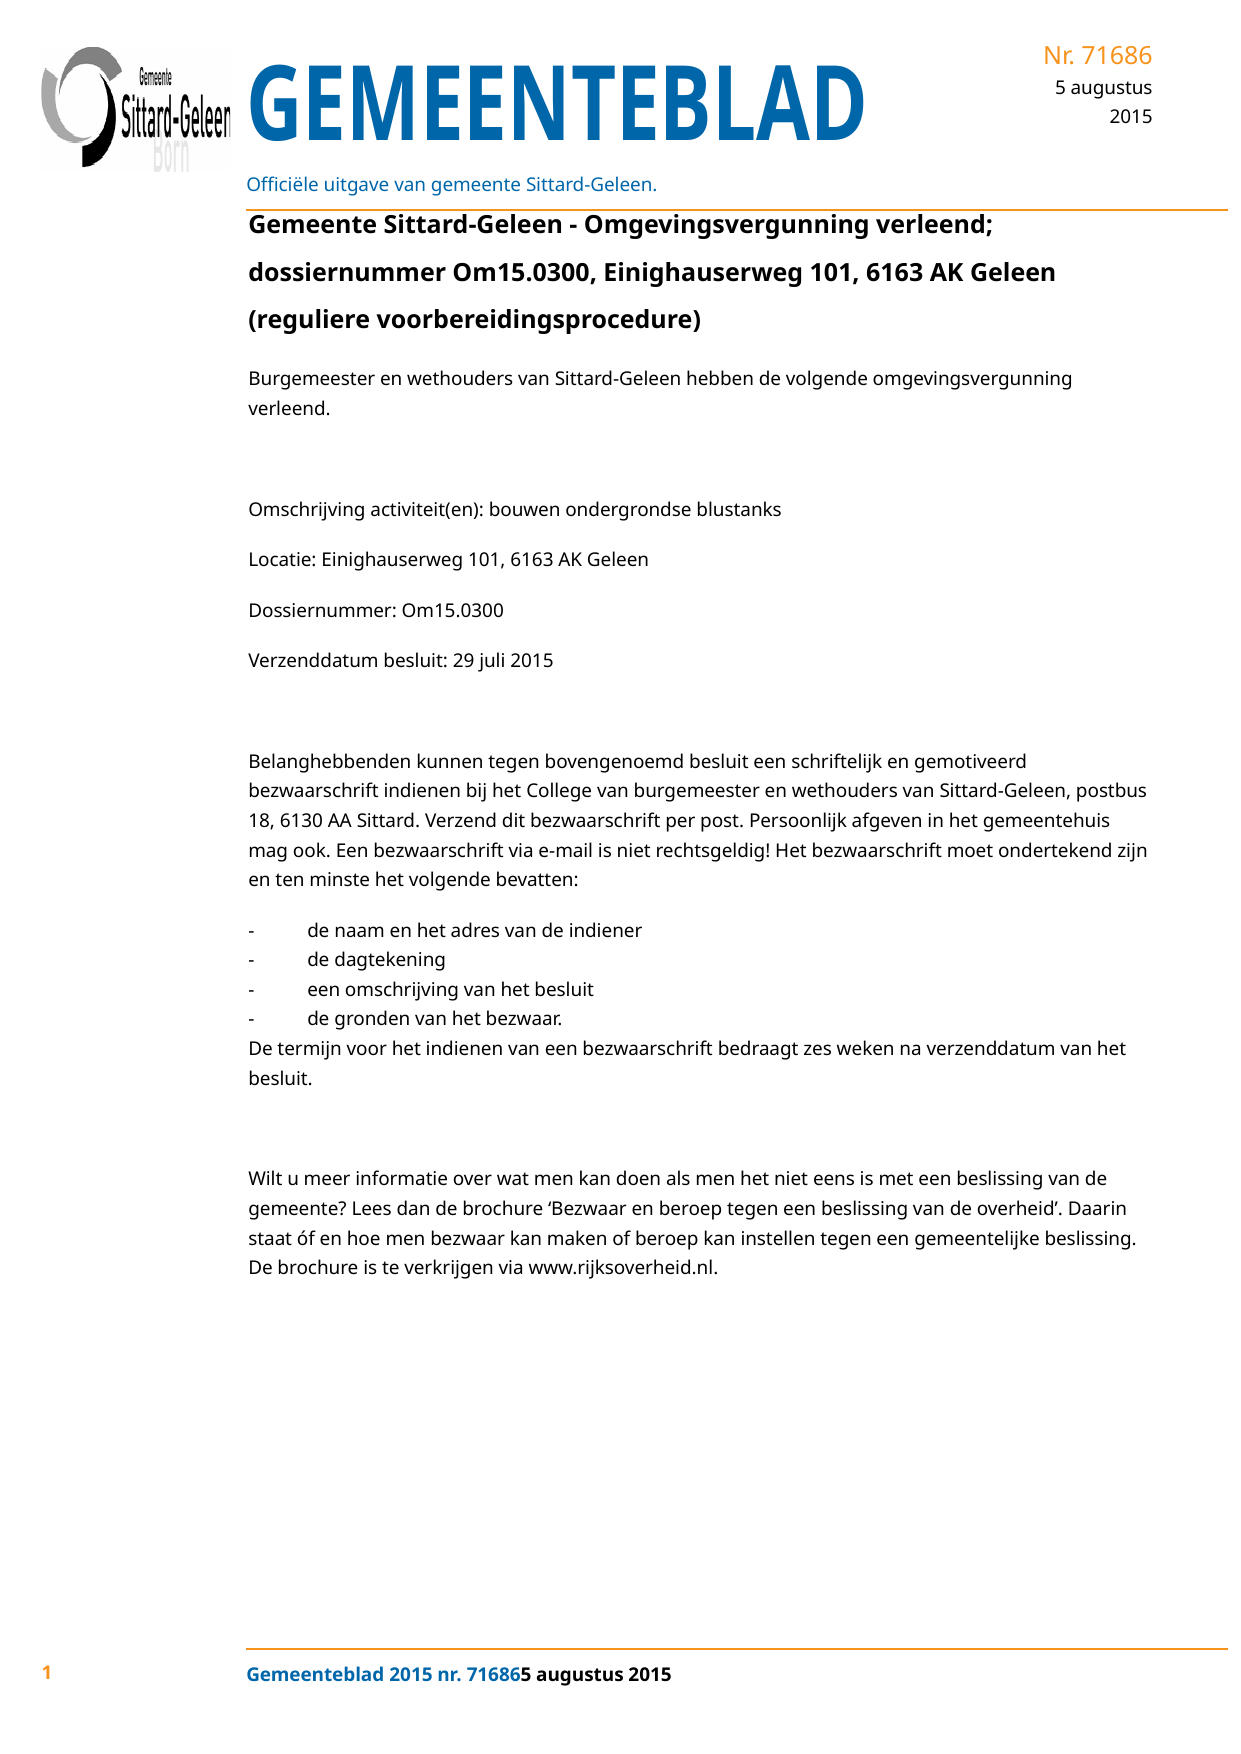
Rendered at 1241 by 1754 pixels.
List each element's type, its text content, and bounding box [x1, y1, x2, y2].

list de dagtekening [248, 946, 1152, 972]
text Gemeente Sittard-Geleen - Omgevingsvergunning verleend; dossiernummer Om15.0300, Einighauserweg 101, 6163 AK Geleen (reguliere voorbereidingsprocedure) [248, 211, 1152, 336]
text Locatie: Einighauserweg 101, 6163 AK Geleen [248, 546, 1152, 572]
text Omschrijving activiteit(en): bouwen ondergrondse blustanks [248, 496, 1152, 522]
list een omschrijving van het besluit [248, 976, 1152, 1002]
list de naam en het adres van de indiener [248, 917, 1152, 942]
text Burgemeester en wethouders van Sittard-Geleen hebben de volgende omgevingsvergunning verleend. [248, 366, 1152, 421]
text Belanghebbenden kunnen tegen bovengenoemd besluit een schriftelijk en gemotiveerd bezwaarschrift indienen bij het College van burgemeester en wethouders van Sittard-Geleen, postbus 18, 6130 AA Sittard. Verzend dit bezwaarschrift per post. Persoonlijk afgeven in het gemeentehuis mag ook. Een bezwaarschrift via e-mail is niet rechtsgeldig! Het bezwaarschrift moet ondertekend zijn en ten minste het volgende bevatten: [248, 748, 1152, 892]
text Wilt u meer informatie over wat men kan doen als men het niet eens is met een beslissing van de gemeente? Lees dan de brochure ‘Bezwaar en beroep tegen een beslissing van de overheid’. Daarin staat óf en hoe men bezwaar kan maken of beroep kan instellen tegen een gemeentelijke beslissing. De brochure is te verkrijgen via www.rijksoverheid.nl. [248, 1166, 1152, 1280]
picture [41, 47, 231, 172]
text Verzenddatum besluit: 29 juli 2015 [248, 647, 1152, 673]
text Dossiernummer: Om15.0300 [248, 597, 1152, 622]
list de gronden van het bezwaar. [248, 1006, 1152, 1031]
text De termijn voor het indienen van een bezwaarschrift bedraagt zes weken na verzenddatum van het besluit. [248, 1035, 1152, 1090]
